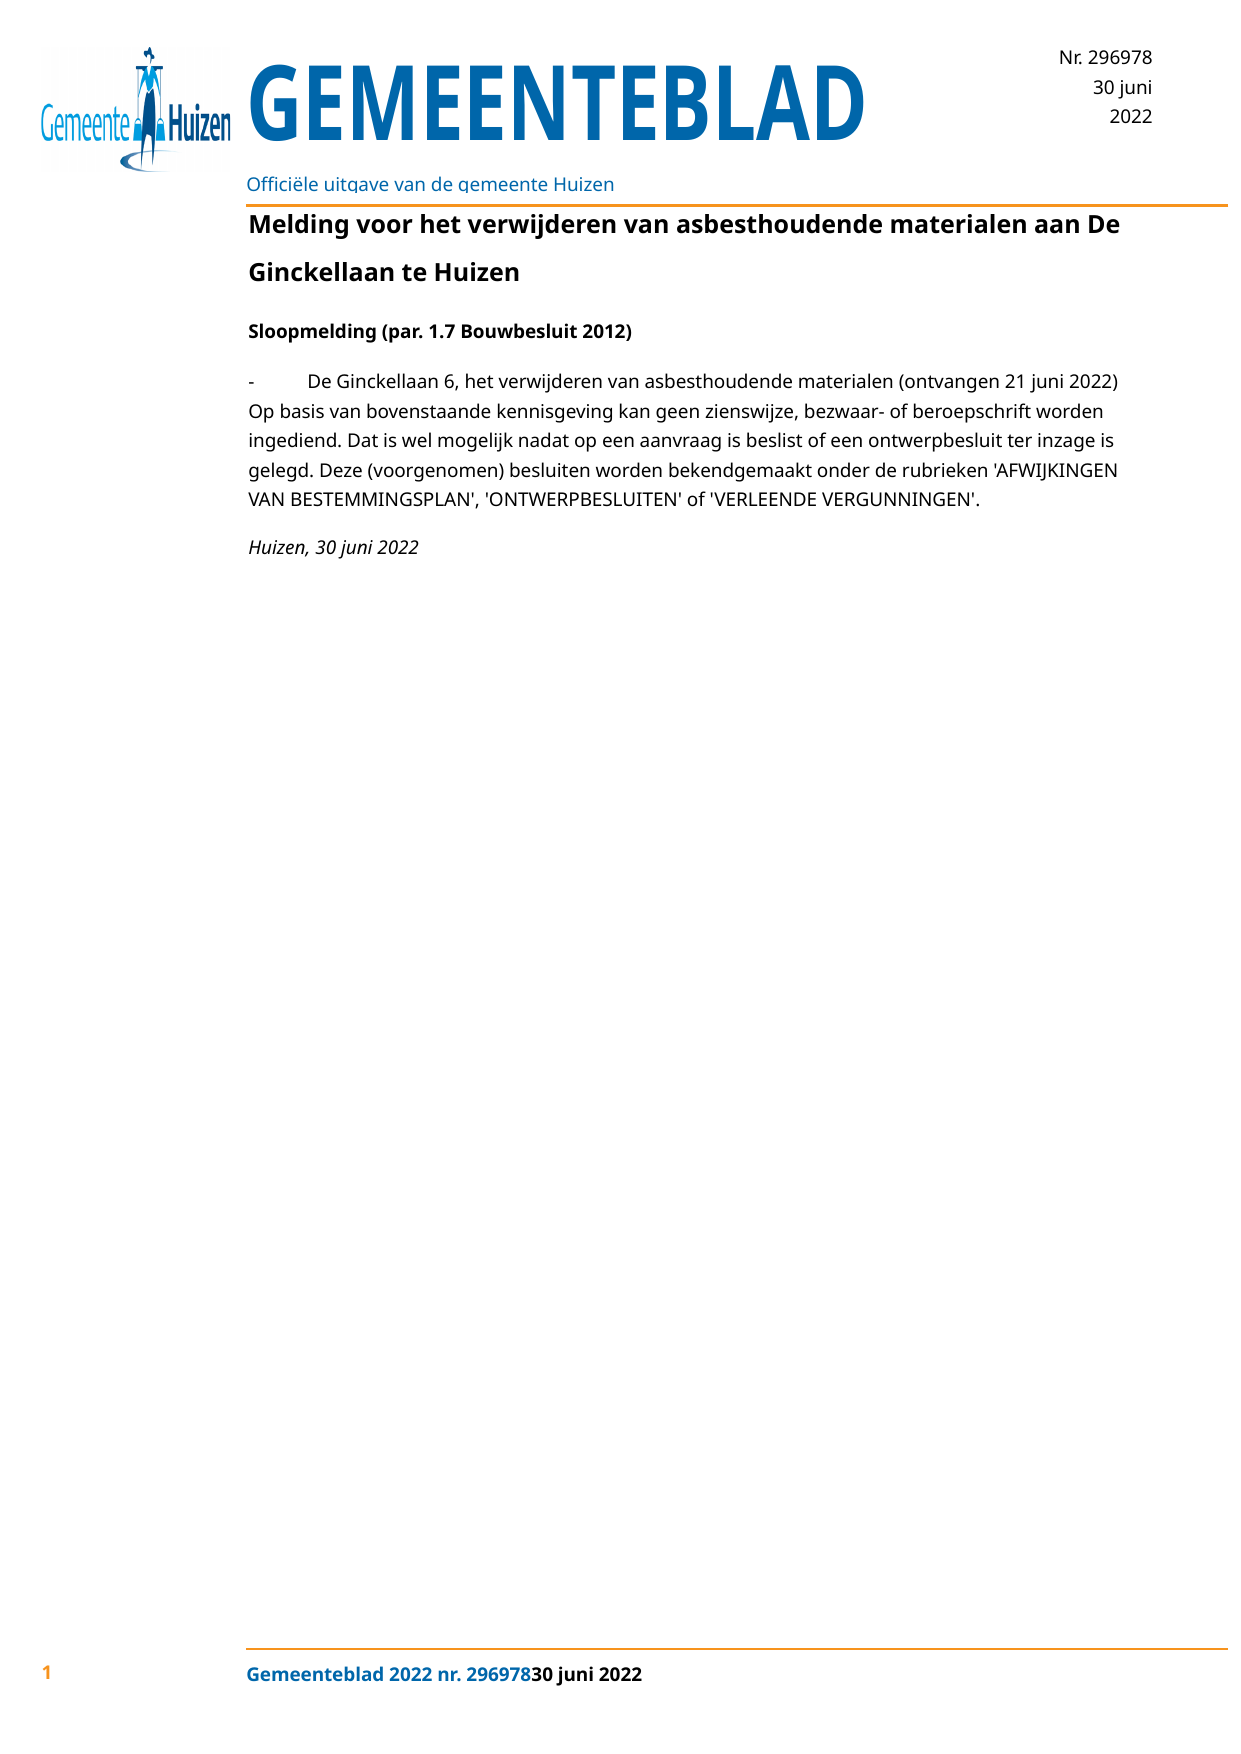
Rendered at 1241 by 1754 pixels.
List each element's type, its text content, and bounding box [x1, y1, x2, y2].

text Huizen, 30 juni 2022 [248, 534, 1152, 560]
picture [41, 47, 231, 172]
text Op basis van bovenstaande kennisgeving kan geen zienswijze, bezwaar- of beroepschrift worden ingediend. Dat is wel mogelijk nadat op een aanvraag is beslist of een ontwerpbesluit ter inzage is gelegd. Deze (voorgenomen) besluiten worden bekendgemaakt onder de rubrieken 'AFWIJKINGEN VAN BESTEMMINGSPLAN', 'ONTWERPBESLUITEN' of 'VERLEENDE VERGUNNINGEN'. [248, 398, 1152, 512]
text Sloopmelding (par. 1.7 Bouwbesluit 2012) [248, 318, 1152, 344]
text Melding voor het verwijderen van asbesthoudende materialen aan De Ginckellaan te Huizen [248, 207, 1152, 288]
list De Ginckellaan 6, het verwijderen van asbesthoudende materialen (ontvangen 21 juni 2022) [248, 368, 1152, 394]
